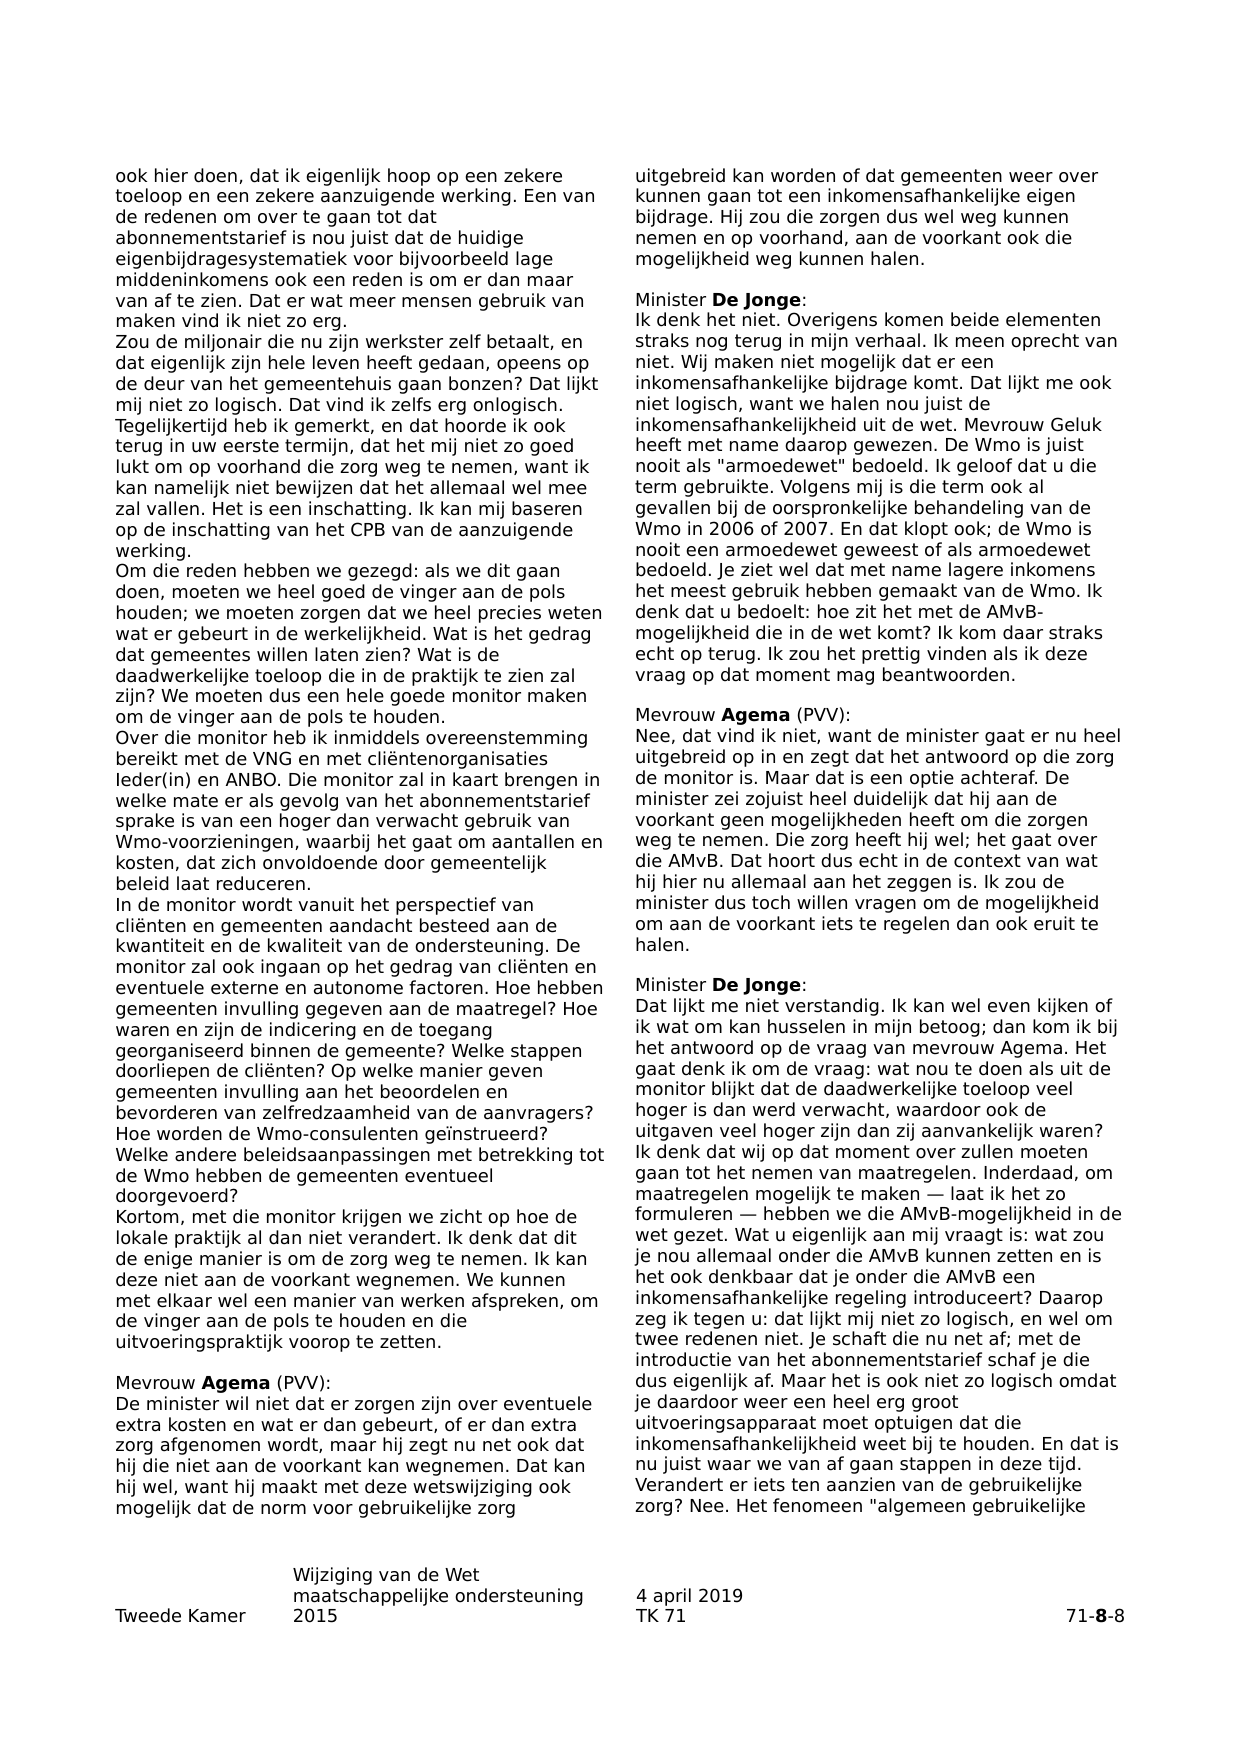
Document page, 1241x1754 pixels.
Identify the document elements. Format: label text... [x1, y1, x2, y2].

text De minister wil niet dat er zorgen zijn over eventuele extra kosten en wat er dan gebeurt, of er dan extra zorg afgenomen wordt, maar hij zegt nu net ook dat hij die niet aan de voorkant kan wegnemen. Dat kan hij wel, want hij maakt met deze wetswijziging ook mogelijk dat de norm voor gebruikelijke zorg [115, 1393, 605, 1518]
text Nee, dat vind ik niet, want de minister gaat er nu heel uitgebreid op in en zegt dat het antwoord op die zorg de monitor is. Maar dat is een optie achteraf. De minister zei zojuist heel duidelijk dat hij aan de voorkant geen mogelijkheden heeft om die zorgen weg te nemen. Die zorg heeft hij wel; het gaat over die AMvB. Dat hoort dus echt in de context van wat hij hier nu allemaal aan het zeggen is. Ik zou de minister dus toch willen vragen om de mogelijkheid om aan de voorkant iets te regelen dan ook eruit te halen. [635, 726, 1125, 955]
text Dat lijkt me niet verstandig. Ik kan wel even kijken of ik wat om kan husselen in mijn betoog; dan kom ik bij het antwoord op de vraag van mevrouw Agema. Het gaat denk ik om de vraag: wat nou te doen als uit de monitor blijkt dat de daadwerkelijke toeloop veel hoger is dan werd verwacht, waardoor ook de uitgaven veel hoger zijn dan zij aanvankelijk waren? Ik denk dat wij op dat moment over zullen moeten gaan tot het nemen van maatregelen. Inderdaad, om maatregelen mogelijk te maken — laat ik het zo formuleren — hebben we die AMvB-mogelijkheid in de wet gezet. Wat u eigenlijk aan mij vraagt is: wat zou je nou allemaal onder die AMvB kunnen zetten en is het ook denkbaar dat je onder die AMvB een inkomensafhankelijke regeling introduceert? Daarop zeg ik tegen u: dat lijkt mij niet zo logisch, en wel om twee redenen niet. Je schaft die nu net af; met de introductie van het abonnementstarief schaf je die dus eigenlijk af. Maar het is ook niet zo logisch omdat je daardoor weer een heel erg groot uitvoeringsapparaat moet optuigen dat die inkomensafhankelijkheid weet bij te houden. En dat is nu juist waar we van af gaan stappen in deze tijd. Verandert er iets ten aanzien van de gebruikelijke zorg? Nee. Het fenomeen "algemeen gebruikelijke [635, 996, 1125, 1517]
text Kortom, met die monitor krijgen we zicht op hoe de lokale praktijk al dan niet verandert. Ik denk dat dit de enige manier is om de zorg weg te nemen. Ik kan deze niet aan de voorkant wegnemen. We kunnen met elkaar wel een manier van werken afspreken, om de vinger aan de pols te houden en die uitvoeringspraktijk voorop te zetten. [115, 1207, 605, 1353]
text uitgebreid kan worden of dat gemeenten weer over kunnen gaan tot een inkomensafhankelijke eigen bijdrage. Hij zou die zorgen dus wel weg kunnen nemen en op voorhand, aan de voorkant ook die mogelijkheid weg kunnen halen. [635, 165, 1125, 269]
text ook hier doen, dat ik eigenlijk hoop op een zekere toeloop en een zekere aanzuigende werking. Een van de redenen om over te gaan tot dat abonnementstarief is nou juist dat de huidige eigenbijdragesystematiek voor bijvoorbeeld lage middeninkomens ook een reden is om er dan maar van af te zien. Dat er wat meer mensen gebruik van maken vind ik niet zo erg. [115, 165, 605, 332]
text Mevrouw Agema (PVV): [635, 705, 1125, 726]
text Minister De Jonge: [635, 975, 1125, 996]
text Minister De Jonge: [635, 289, 1125, 310]
text Zou de miljonair die nu zijn werkster zelf betaalt, en dat eigenlijk zijn hele leven heeft gedaan, opeens op de deur van het gemeentehuis gaan bonzen? Dat lijkt mij niet zo logisch. Dat vind ik zelfs erg onlogisch. Tegelijkertijd heb ik gemerkt, en dat hoorde ik ook terug in uw eerste termijn, dat het mij niet zo goed lukt om op voorhand die zorg weg te nemen, want ik kan namelijk niet bewijzen dat het allemaal wel mee zal vallen. Het is een inschatting. Ik kan mij baseren op de inschatting van het CPB van de aanzuigende werking. [115, 332, 605, 561]
text Om die reden hebben we gezegd: als we dit gaan doen, moeten we heel goed de vinger aan de pols houden; we moeten zorgen dat we heel precies weten wat er gebeurt in de werkelijkheid. Wat is het gedrag dat gemeentes willen laten zien? Wat is de daadwerkelijke toeloop die in de praktijk te zien zal zijn? We moeten dus een hele goede monitor maken om de vinger aan de pols te houden. [115, 561, 605, 728]
text Over die monitor heb ik inmiddels overeenstemming bereikt met de VNG en met cliëntenorganisaties Ieder(in) en ANBO. Die monitor zal in kaart brengen in welke mate er als gevolg van het abonnementstarief sprake is van een hoger dan verwacht gebruik van Wmo-voorzieningen, waarbij het gaat om aantallen en kosten, dat zich onvoldoende door gemeentelijk beleid laat reduceren. [115, 728, 605, 894]
text Mevrouw Agema (PVV): [115, 1373, 605, 1393]
text Ik denk het niet. Overigens komen beide elementen straks nog terug in mijn verhaal. Ik meen oprecht van niet. Wij maken niet mogelijk dat er een inkomensafhankelijke bijdrage komt. Dat lijkt me ook niet logisch, want we halen nou juist de inkomensafhankelijkheid uit de wet. Mevrouw Geluk heeft met name daarop gewezen. De Wmo is juist nooit als "armoedewet" bedoeld. Ik geloof dat u die term gebruikte. Volgens mij is die term ook al gevallen bij de oorspronkelijke behandeling van de Wmo in 2006 of 2007. En dat klopt ook; de Wmo is nooit een armoedewet geweest of als armoedewet bedoeld. Je ziet wel dat met name lagere inkomens het meest gebruik hebben gemaakt van de Wmo. Ik denk dat u bedoelt: hoe zit het met de AMvB-mogelijkheid die in de wet komt? Ik kom daar straks echt op terug. Ik zou het prettig vinden als ik deze vraag op dat moment mag beantwoorden. [635, 310, 1125, 685]
text In de monitor wordt vanuit het perspectief van cliënten en gemeenten aandacht besteed aan de kwantiteit en de kwaliteit van de ondersteuning. De monitor zal ook ingaan op het gedrag van cliënten en eventuele externe en autonome factoren. Hoe hebben gemeenten invulling gegeven aan de maatregel? Hoe waren en zijn de indicering en de toegang georganiseerd binnen de gemeente? Welke stappen doorliepen de cliënten? Op welke manier geven gemeenten invulling aan het beoordelen en bevorderen van zelfredzaamheid van de aanvragers? Hoe worden de Wmo-consulenten geïnstrueerd? Welke andere beleidsaanpassingen met betrekking tot de Wmo hebben de gemeenten eventueel doorgevoerd? [115, 894, 605, 1207]
